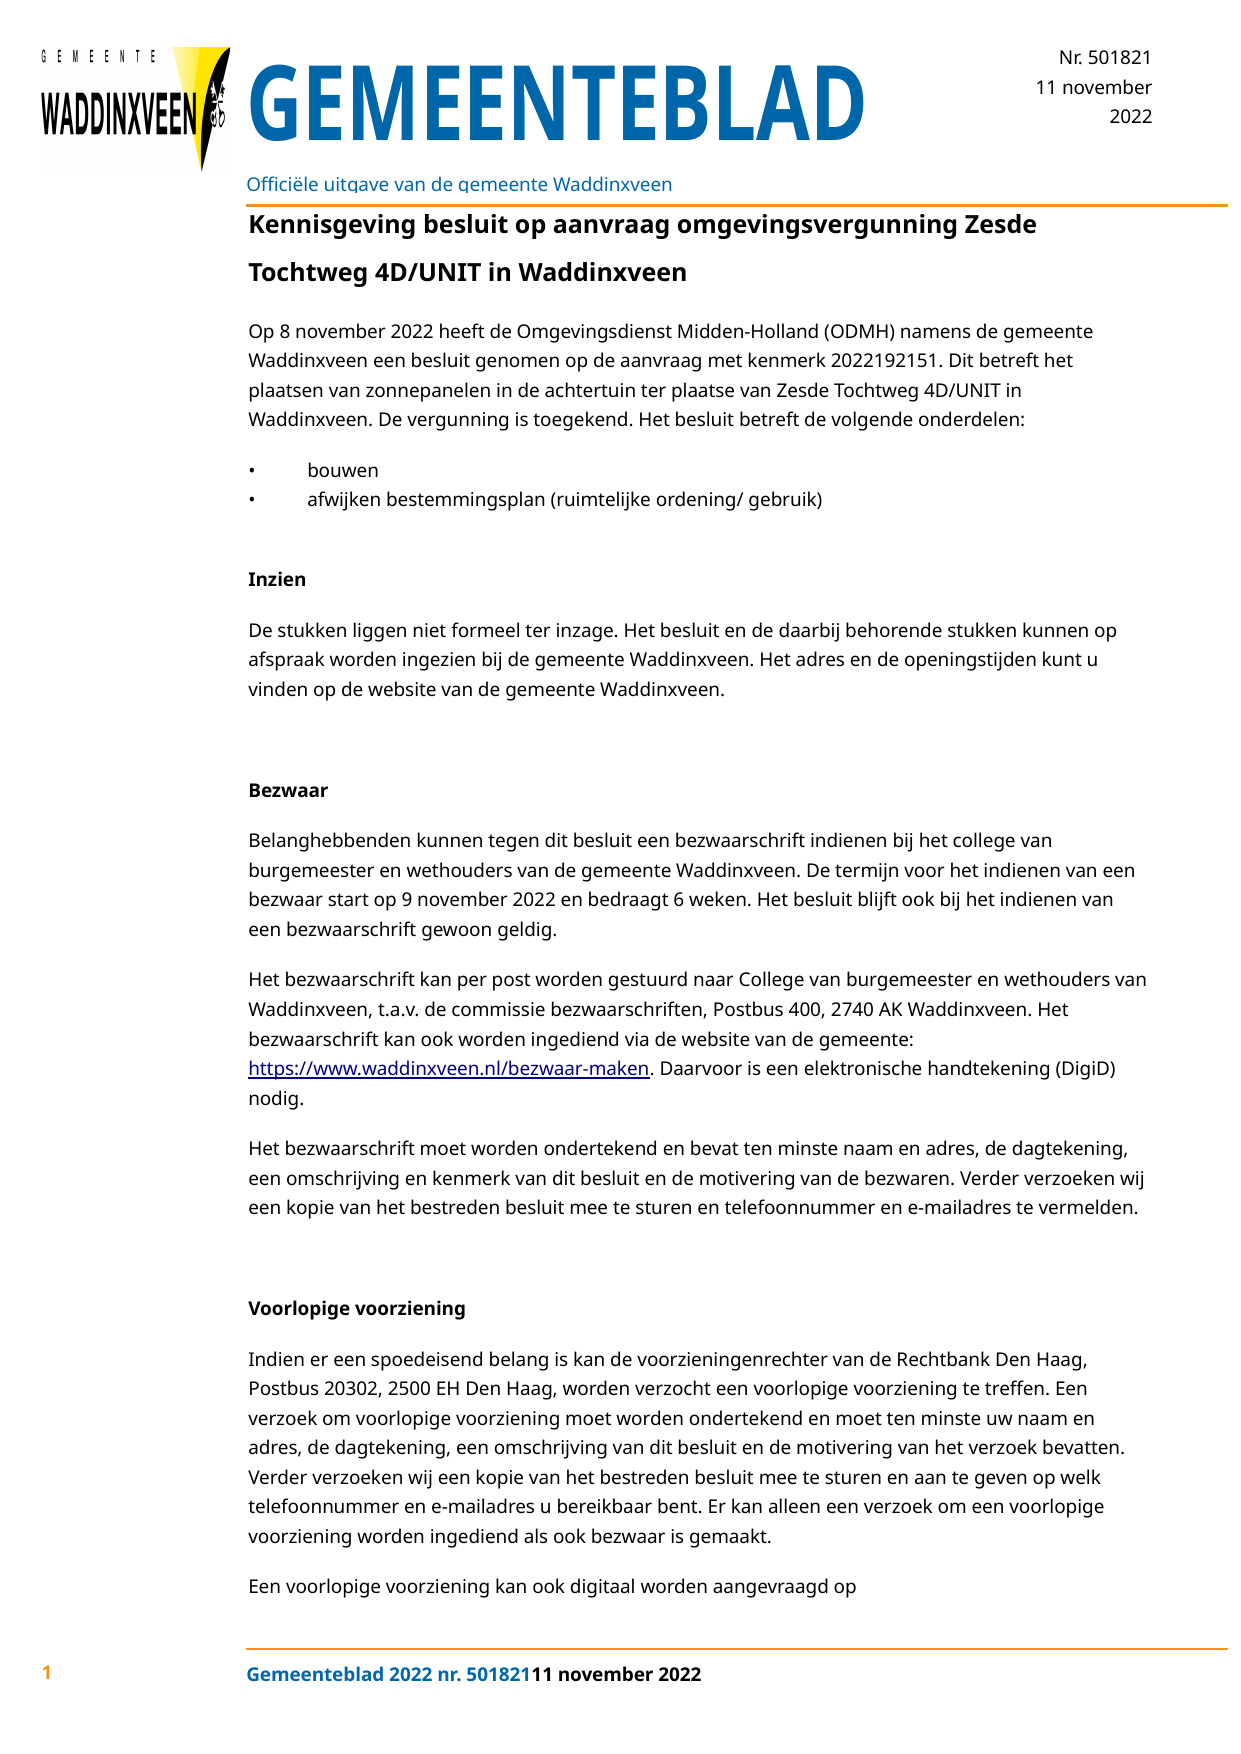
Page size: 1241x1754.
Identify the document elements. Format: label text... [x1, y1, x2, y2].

text Op 8 november 2022 heeft de Omgevingsdienst Midden-Holland (ODMH) namens de gemeente Waddinxveen een besluit genomen op de aanvraag met kenmerk 2022192151. Dit betreft het plaatsen van zonnepanelen in de achtertuin ter plaatse van Zesde Tochtweg 4D/UNIT in Waddinxveen. De vergunning is toegekend. Het besluit betreft de volgende onderdelen: [248, 318, 1152, 432]
text Bezwaar [248, 777, 1152, 803]
text Inzien [248, 567, 1152, 592]
list afwijken bestemmingsplan (ruimtelijke ordening/ gebruik) [248, 487, 1152, 512]
list bouwen [248, 457, 1152, 483]
text De stukken liggen niet formeel ter inzage. Het besluit en de daarbij behorende stukken kunnen op afspraak worden ingezien bij de gemeente Waddinxveen. Het adres en de openingstijden kunt u vinden op de website van de gemeente Waddinxveen. [248, 617, 1152, 702]
picture [41, 47, 231, 172]
text Het bezwaarschrift kan per post worden gestuurd naar College van burgemeester en wethouders van Waddinxveen, t.a.v. de commissie bezwaarschriften, Postbus 400, 2740 AK Waddinxveen. Het bezwaarschrift kan ook worden ingediend via de website van de gemeente: https://www.waddinxveen.nl/bezwaar-maken. Daarvoor is een elektronische handtekening (DigiD) nodig. [248, 967, 1152, 1111]
text Voorlopige voorziening [248, 1295, 1152, 1321]
text Een voorlopige voorziening kan ook digitaal worden aangevraagd op [248, 1574, 1152, 1599]
text Belanghebbenden kunnen tegen dit besluit een bezwaarschrift indienen bij het college van burgemeester en wethouders van de gemeente Waddinxveen. De termijn voor het indienen van een bezwaar start op 9 november 2022 en bedraagt 6 weken. Het besluit blijft ook bij het indienen van een bezwaarschrift gewoon geldig. [248, 827, 1152, 942]
text Het bezwaarschrift moet worden ondertekend en bevat ten minste naam en adres, de dagtekening, een omschrijving en kenmerk van dit besluit en de motivering van de bezwaren. Verder verzoeken wij een kopie van het bestreden besluit mee te sturen en telefoonnummer en e-mailadres te vermelden. [248, 1135, 1152, 1220]
text Kennisgeving besluit op aanvraag omgevingsvergunning Zesde Tochtweg 4D/UNIT in Waddinxveen [248, 207, 1152, 288]
text Indien er een spoedeisend belang is kan de voorzieningenrechter van de Rechtbank Den Haag, Postbus 20302, 2500 EH Den Haag, worden verzocht een voorlopige voorziening te treffen. Een verzoek om voorlopige voorziening moet worden ondertekend en moet ten minste uw naam en adres, de dagtekening, een omschrijving van dit besluit en de motivering van het verzoek bevatten. Verder verzoeken wij een kopie van het bestreden besluit mee te sturen en aan te geven op welk telefoonnummer en e-mailadres u bereikbaar bent. Er kan alleen een verzoek om een voorlopige voorziening worden ingediend als ook bezwaar is gemaakt. [248, 1346, 1152, 1549]
